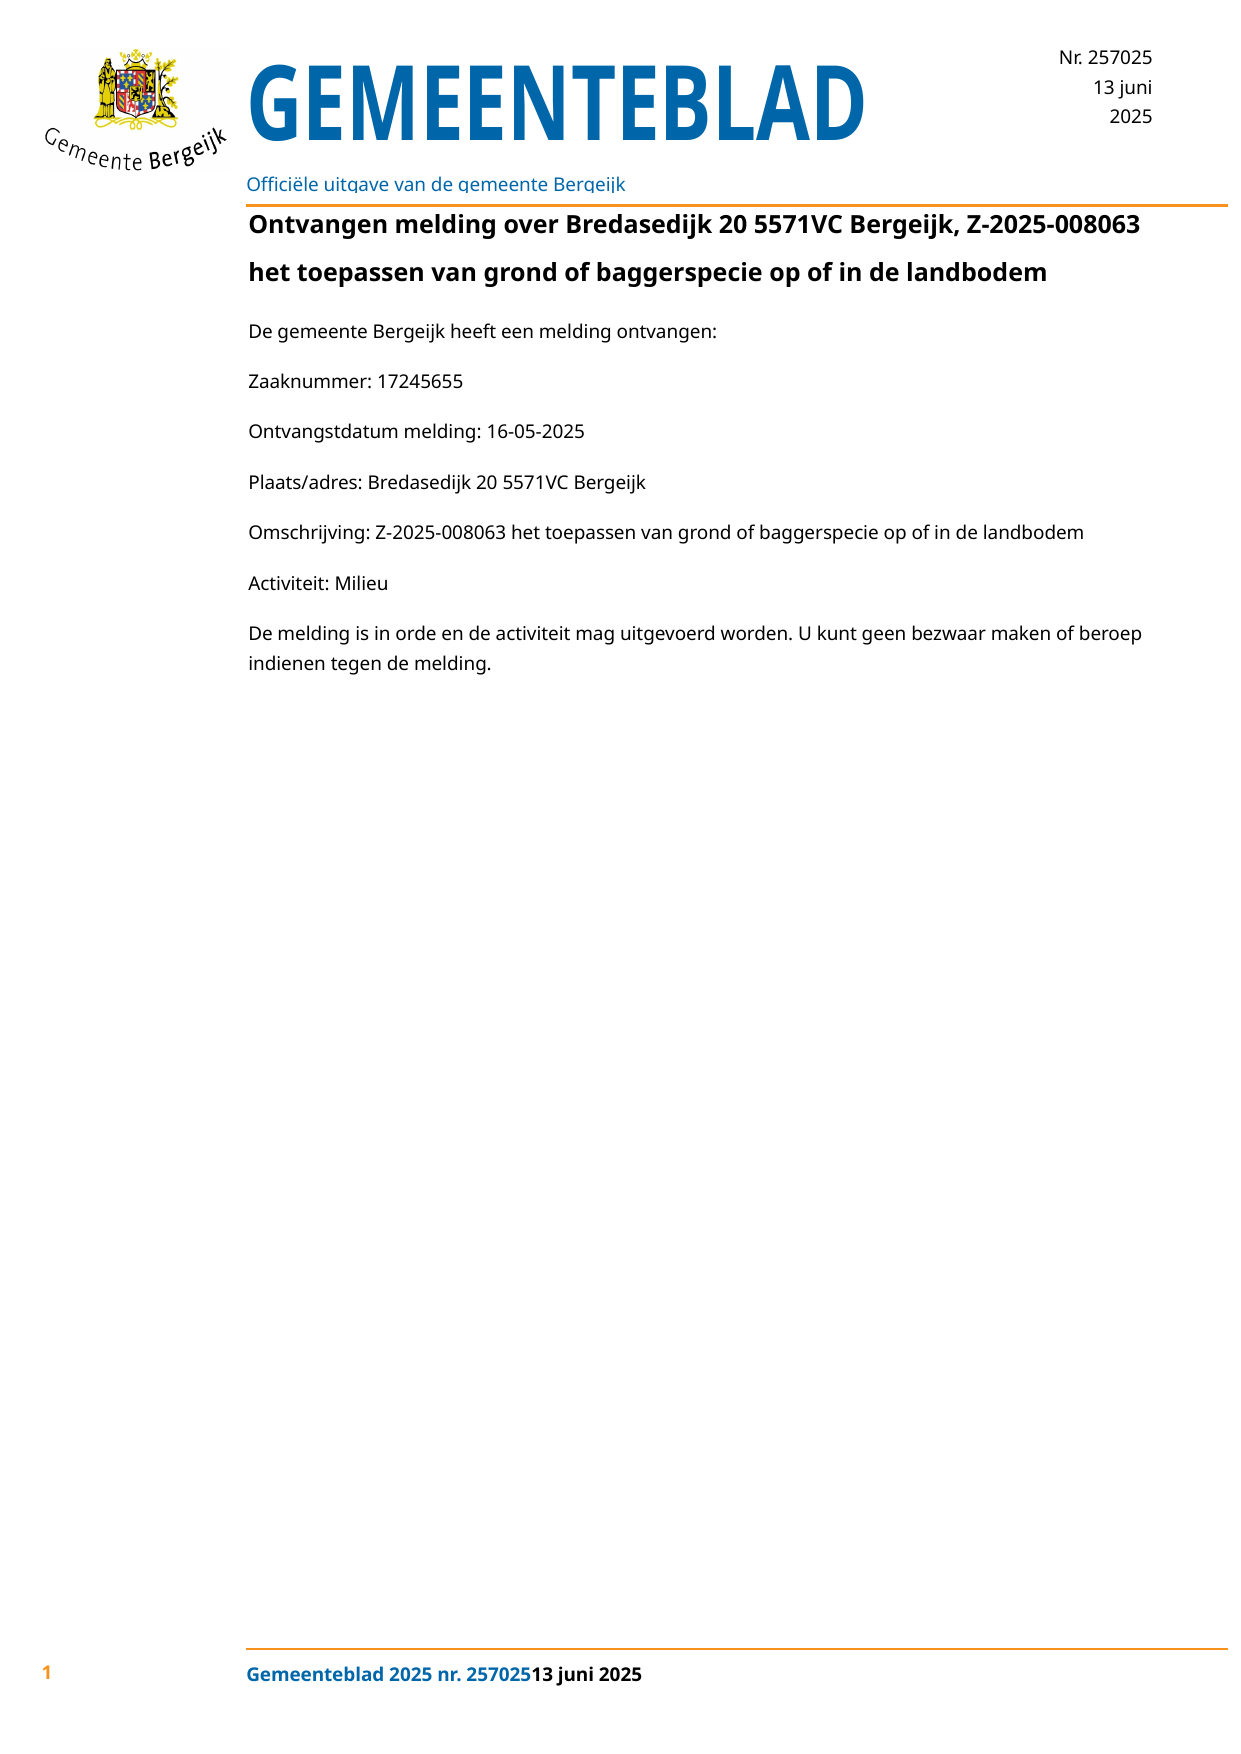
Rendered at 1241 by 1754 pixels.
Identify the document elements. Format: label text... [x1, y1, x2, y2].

text Ontvangstdatum melding: 16-05-2025 [248, 419, 1152, 444]
text Ontvangen melding over Bredasedijk 20 5571VC Bergeijk, Z-2025-008063 het toepassen van grond of baggerspecie op of in de landbodem [248, 207, 1152, 288]
picture [41, 47, 231, 172]
text De melding is in orde en de activiteit mag uitgevoerd worden. U kunt geen bezwaar maken of beroep indienen tegen de melding. [248, 620, 1152, 676]
text Zaaknummer: 17245655 [248, 368, 1152, 394]
text Activiteit: Milieu [248, 570, 1152, 596]
text Plaats/adres: Bredasedijk 20 5571VC Bergeijk [248, 469, 1152, 495]
text Omschrijving: Z-2025-008063 het toepassen van grond of baggerspecie op of in de landbodem [248, 519, 1152, 545]
text De gemeente Bergeijk heeft een melding ontvangen: [248, 318, 1152, 344]
